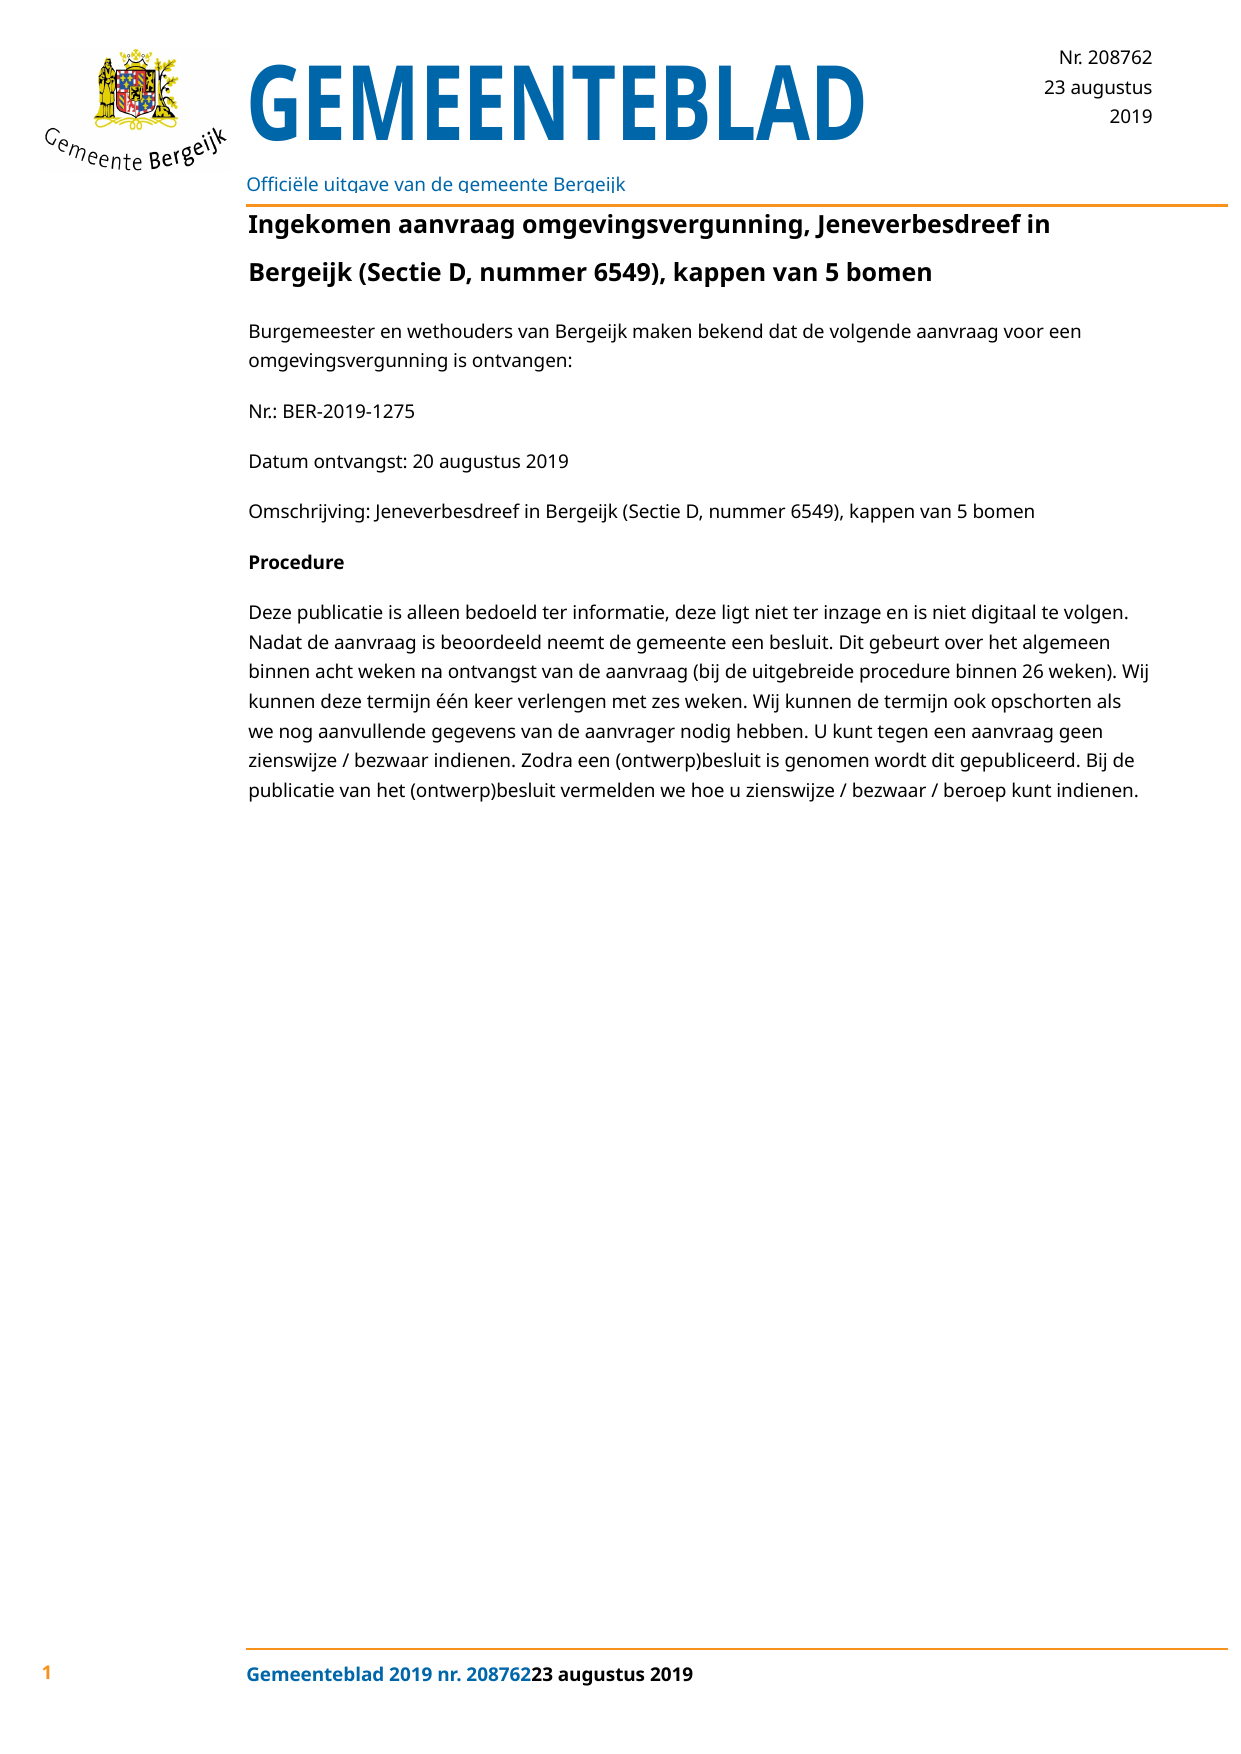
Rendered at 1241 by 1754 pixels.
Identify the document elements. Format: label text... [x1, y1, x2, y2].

text Omschrijving: Jeneverbesdreef in Bergeijk (Sectie D, nummer 6549), kappen van 5 bomen [248, 499, 1152, 524]
picture [41, 47, 231, 172]
text Nr.: BER-2019-1275 [248, 398, 1152, 424]
text Burgemeester en wethouders van Bergeijk maken bekend dat de volgende aanvraag voor een omgevingsvergunning is ontvangen: [248, 318, 1152, 373]
text Deze publicatie is alleen bedoeld ter informatie, deze ligt niet ter inzage en is niet digitaal te volgen. Nadat de aanvraag is beoordeeld neemt de gemeente een besluit. Dit gebeurt over het algemeen binnen acht weken na ontvangst van de aanvraag (bij de uitgebreide procedure binnen 26 weken). Wij kunnen deze termijn één keer verlengen met zes weken. Wij kunnen de termijn ook opschorten als we nog aanvullende gegevens van de aanvrager nodig hebben. U kunt tegen een aanvraag geen zienswijze / bezwaar indienen. Zodra een (ontwerp)besluit is genomen wordt dit gepubliceerd. Bij de publicatie van het (ontwerp)besluit vermelden we hoe u zienswijze / bezwaar / beroep kunt indienen. [248, 599, 1152, 803]
text Datum ontvangst: 20 augustus 2019 [248, 448, 1152, 474]
text Ingekomen aanvraag omgevingsvergunning, Jeneverbesdreef in Bergeijk (Sectie D, nummer 6549), kappen van 5 bomen [248, 207, 1152, 288]
text Procedure [248, 549, 1152, 575]
